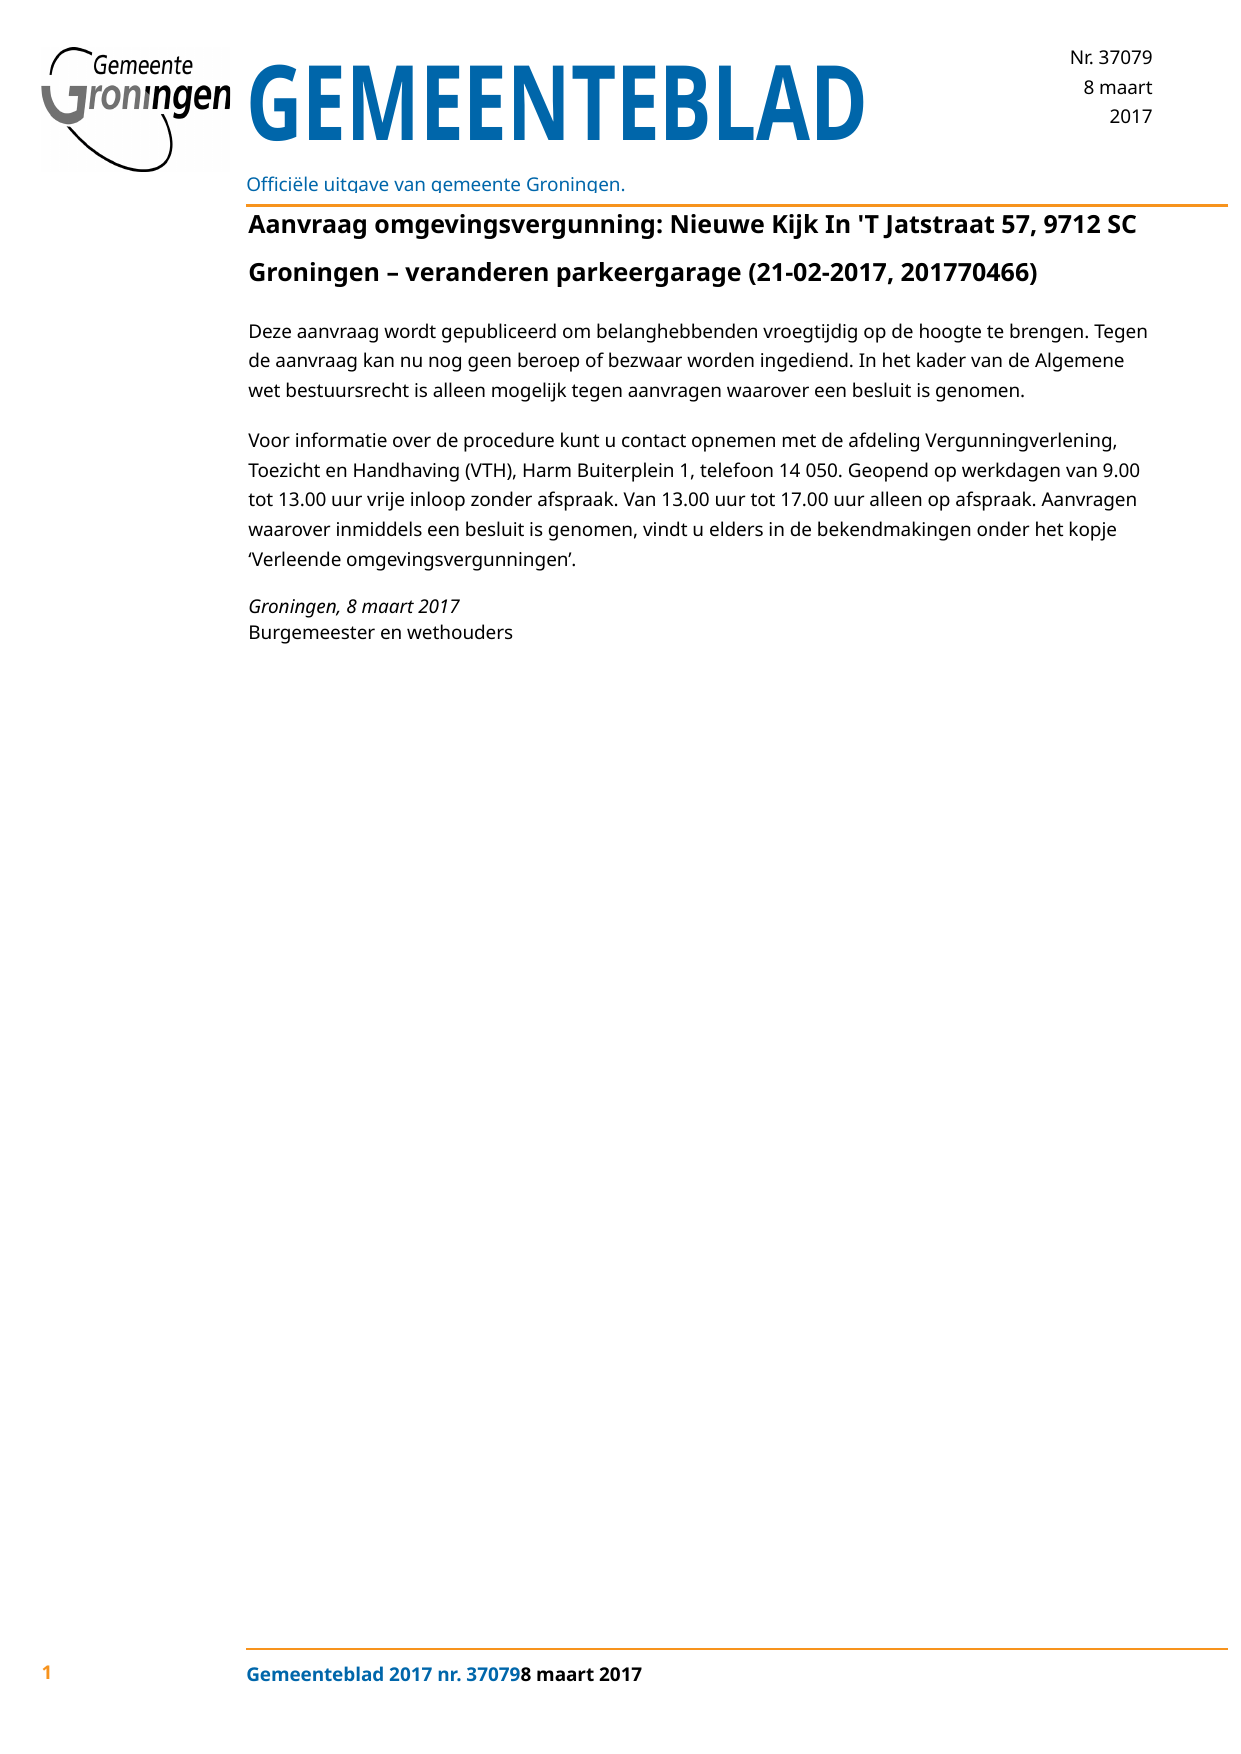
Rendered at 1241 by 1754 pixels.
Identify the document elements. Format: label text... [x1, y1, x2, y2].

text Aanvraag omgevingsvergunning: Nieuwe Kijk In 'T Jatstraat 57, 9712 SC Groningen – veranderen parkeergarage (21-02-2017, 201770466) [248, 207, 1152, 288]
picture [41, 47, 231, 172]
text Groningen, 8 maart 2017 [248, 594, 1152, 619]
text Voor informatie over de procedure kunt u contact opnemen met de afdeling Vergunningverlening, Toezicht en Handhaving (VTH), Harm Buiterplein 1, telefoon 14 050. Geopend op werkdagen van 9.00 tot 13.00 uur vrije inloop zonder afspraak. Van 13.00 uur tot 17.00 uur alleen op afspraak. Aanvragen waarover inmiddels een besluit is genomen, vindt u elders in de bekendmakingen onder het kopje ‘Verleende omgevingsvergunningen’. [248, 427, 1152, 572]
text Deze aanvraag wordt gepubliceerd om belanghebbenden vroegtijdig op de hoogte te brengen. Tegen de aanvraag kan nu nog geen beroep of bezwaar worden ingediend. In het kader van de Algemene wet bestuursrecht is alleen mogelijk tegen aanvragen waarover een besluit is genomen. [248, 318, 1152, 403]
text Burgemeester en wethouders [248, 619, 1152, 645]
